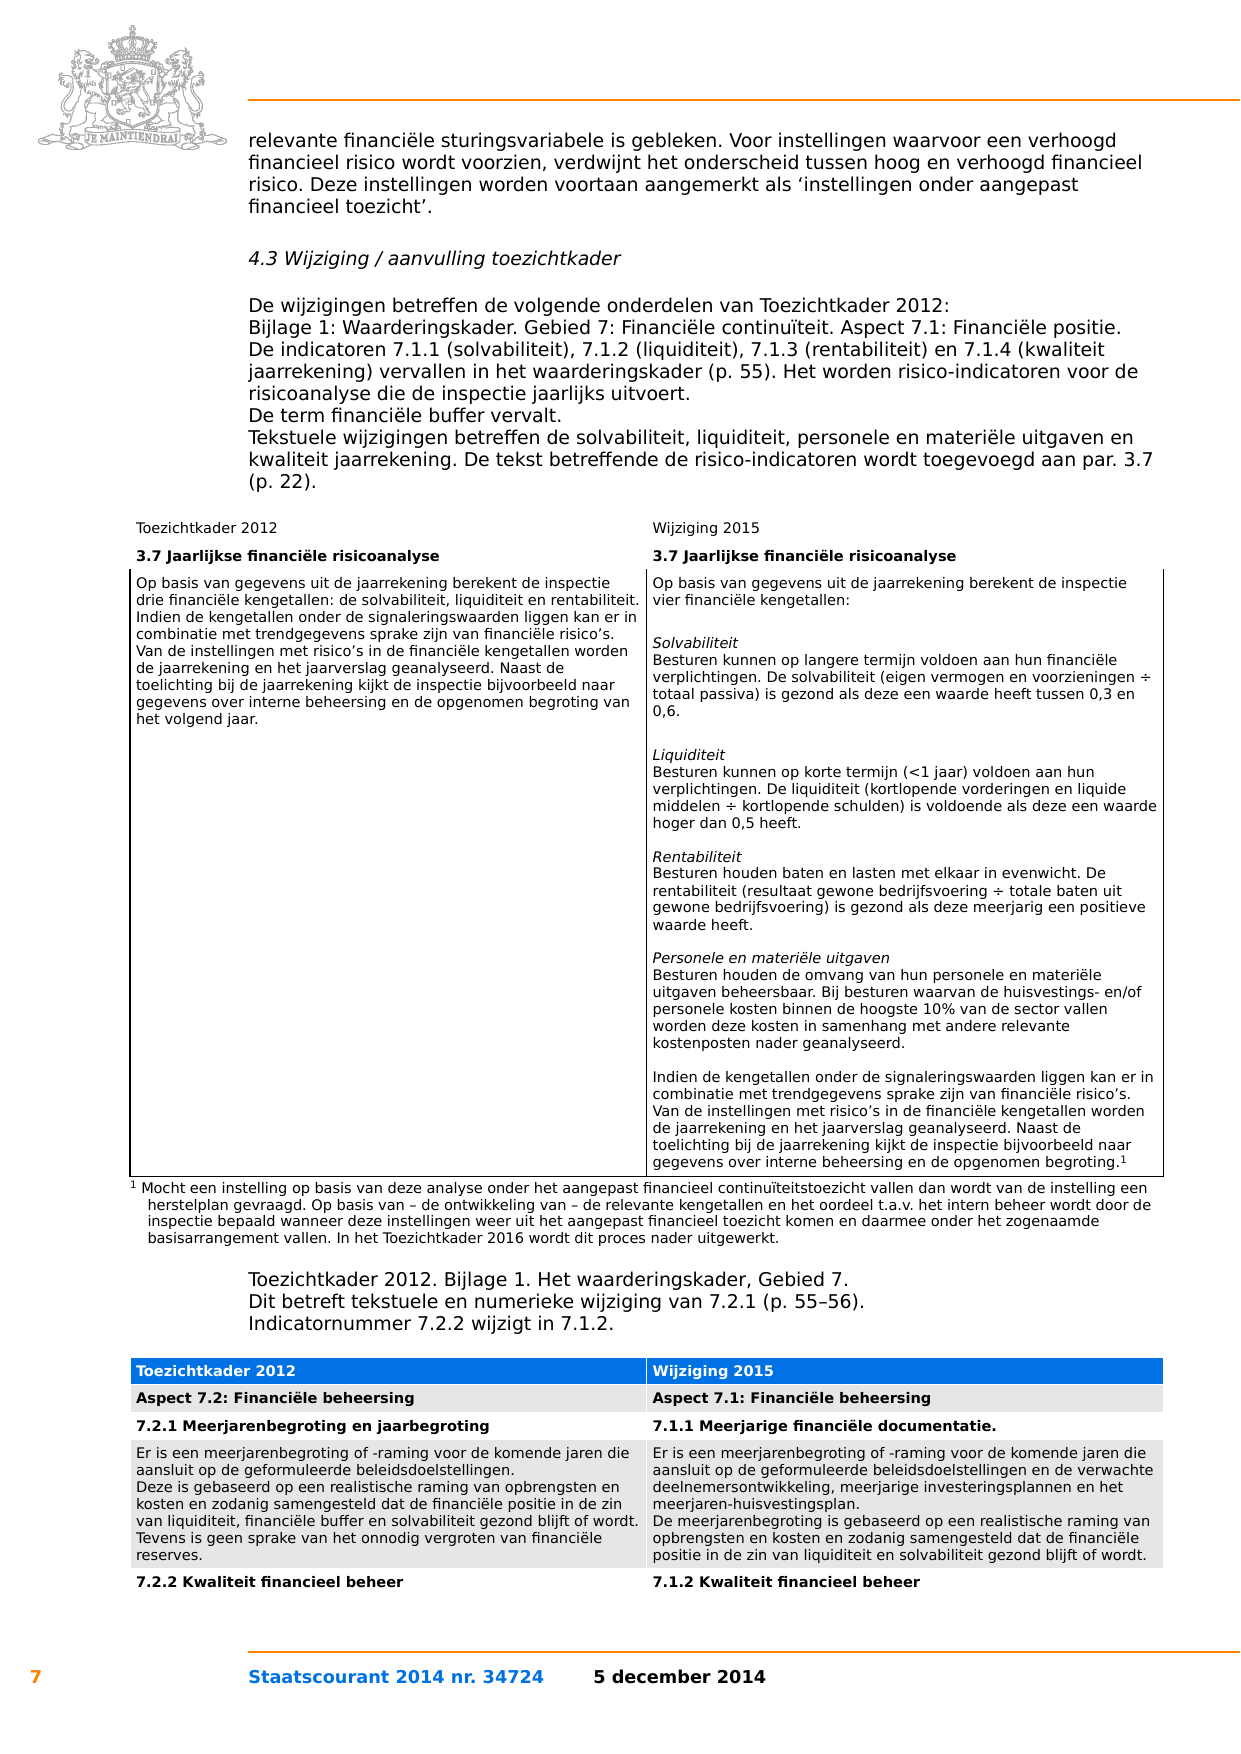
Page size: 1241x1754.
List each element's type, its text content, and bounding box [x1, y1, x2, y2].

table_cell 7.1.2 Kwaliteit financieel beheer [647, 1569, 1163, 1596]
text De wijzigingen betreffen de volgende onderdelen van Toezichtkader 2012: [248, 295, 1163, 317]
table_cell Aspect 7.2: Financiële beheersing [131, 1385, 646, 1412]
text relevante financiële sturingsvariabele is gebleken. Voor instellingen waarvoor een verhoogd financieel risico wordt voorzien, verdwijnt het onderscheid tussen hoog en verhoogd financieel risico. Deze instellingen worden voortaan aangemerkt als ‘instellingen onder aangepast financieel toezicht’. [248, 130, 1163, 218]
table_cell [131, 933, 646, 950]
table_header Wijziging 2015 [647, 1358, 1163, 1384]
text De indicatoren 7.1.1 (solvabiliteit), 7.1.2 (liquiditeit), 7.1.3 (rentabiliteit) en 7.1.4 (kwaliteit jaarrekening) vervallen in het waarderingskader (p. 55). Het worden risico-indicatoren voor de risicoanalyse die de inspectie jaarlijks uitvoert. [248, 339, 1163, 405]
table_cell Indien de kengetallen onder de signaleringswaarden liggen kan er in combinatie met trendgegevens sprake zijn van financiële risico’s. Van de instellingen met risico’s in de financiële kengetallen worden de jaarrekening en het jaarverslag geanalyseerd. Naast de toelichting bij de jaarrekening kijkt de inspectie bijvoorbeeld naar gegevens over interne beheersing en de opgenomen begroting.1 [647, 1069, 1163, 1176]
table_cell 3.7 Jaarlijkse financiële risicoanalyse [131, 543, 646, 569]
table_cell 7.2.1 Meerjarenbegroting en jaarbegroting [131, 1413, 646, 1439]
table_header Wijziging 2015 [647, 516, 1163, 542]
picture [38, 25, 227, 150]
table_cell Aspect 7.1: Financiële beheersing [647, 1385, 1163, 1412]
text Bijlage 1: Waarderingskader. Gebied 7: Financiële continuïteit. Aspect 7.1: Financiële positie. [248, 317, 1163, 339]
table_cell 7.2.2 Kwaliteit financieel beheer [131, 1569, 646, 1596]
subtitle 4.3 Wijziging / aanvulling toezichtkader [248, 248, 1163, 270]
table_cell [647, 933, 1163, 950]
table_cell [131, 1069, 646, 1176]
table_cell Er is een meerjarenbegroting of -raming voor de komende jaren die aansluit op de geformuleerde beleidsdoelstellingen en de verwachte deelnemersontwikkeling, meerjarige investeringsplannen en het meerjaren-huisvestingsplan. De meerjarenbegroting is gebaseerd op een realistische raming van opbrengsten en kosten en zodanig samengesteld dat de financiële positie in de zin van liquiditeit en solvabiliteit gezond blijft of wordt. [647, 1440, 1163, 1568]
table_cell Personele en materiële uitgaven Besturen houden de omvang van hun personele en materiële uitgaven beheersbaar. Bij besturen waarvan de huisvestings- en/of personele kosten binnen de hoogste 10% van de sector vallen worden deze kosten in samenhang met andere relevante kostenposten nader geanalyseerd. [647, 950, 1163, 1052]
table_cell Rentabiliteit Besturen houden baten en lasten met elkaar in evenwicht. De rentabiliteit (resultaat gewone bedrijfsvoering ÷ totale baten uit gewone bedrijfsvoering) is gezond als deze meerjarig een positieve waarde heeft. [647, 849, 1163, 933]
text Toezichtkader 2012. Bijlage 1. Het waarderingskader, Gebied 7. [248, 1269, 1163, 1291]
text Indicatornummer 7.2.2 wijzigt in 7.1.2. [248, 1313, 1163, 1335]
table_cell 3.7 Jaarlijkse financiële risicoanalyse [647, 543, 1163, 569]
table_cell [131, 950, 646, 1052]
table_header Toezichtkader 2012 [131, 516, 646, 542]
table_cell Op basis van gegevens uit de jaarrekening berekent de inspectie drie financiële kengetallen: de solvabiliteit, liquiditeit en rentabiliteit. Indien de kengetallen onder de signaleringswaarden liggen kan er in combinatie met trendgegevens sprake zijn van financiële risico’s. Van de instellingen met risico’s in de financiële kengetallen worden de jaarrekening en het jaarverslag geanalyseerd. Naast de toelichting bij de jaarrekening kijkt de inspectie bijvoorbeeld naar gegevens over interne beheersing en de opgenomen begroting van het volgend jaar. [131, 570, 646, 831]
text Dit betreft tekstuele en numerieke wijziging van 7.2.1 (p. 55–56). [248, 1291, 1163, 1313]
text De term financiële buffer vervalt. [248, 405, 1163, 427]
table_cell 1 Mocht een instelling op basis van deze analyse onder het aangepast financieel continuïteitstoezicht vallen dan wordt van de instelling een herstelplan gevraagd. Op basis van – de ontwikkeling van – de relevante kengetallen en het oordeel t.a.v. het intern beheer wordt door de inspectie bepaald wanneer deze instellingen weer uit het aangepast financieel toezicht komen en daarmee onder het zogenaamde basisarrangement vallen. In het Toezichtkader 2016 wordt dit proces nader uitgewerkt. [130, 1177, 1163, 1247]
table_cell [131, 1052, 646, 1069]
text Tekstuele wijzigingen betreffen de solvabiliteit, liquiditeit, personele en materiële uitgaven en kwaliteit jaarrekening. De tekst betreffende de risico-indicatoren wordt toegevoegd aan par. 3.7 (p. 22). [248, 427, 1163, 493]
table_cell [131, 831, 646, 848]
table_cell Solvabiliteit Besturen kunnen op langere termijn voldoen aan hun financiële verplichtingen. De solvabiliteit (eigen vermogen en voorzieningen ÷ totaal passiva) is gezond als deze een waarde heeft tussen 0,3 en 0,6. [647, 631, 1163, 720]
table_cell [131, 849, 646, 933]
table_cell Er is een meerjarenbegroting of -raming voor de komende jaren die aansluit op de geformuleerde beleidsdoelstellingen. Deze is gebaseerd op een realistische raming van opbrengsten en kosten en zodanig samengesteld dat de financiële positie in de zin van liquiditeit, financiële buffer en solvabiliteit gezond blijft of wordt. Tevens is geen sprake van het onnodig vergroten van financiële reserves. [131, 1440, 646, 1568]
table_cell Liquiditeit Besturen kunnen op korte termijn (<1 jaar) voldoen aan hun verplichtingen. De liquiditeit (kortlopende vorderingen en liquide middelen ÷ kortlopende schulden) is voldoende als deze een waarde hoger dan 0,5 heeft. [647, 742, 1163, 831]
table_header Toezichtkader 2012 [131, 1358, 646, 1384]
table_cell Op basis van gegevens uit de jaarrekening berekent de inspectie vier financiële kengetallen: [647, 570, 1163, 609]
table_cell 7.1.1 Meerjarige financiële documentatie. [647, 1413, 1163, 1439]
table_cell [647, 1052, 1163, 1069]
table_cell [647, 720, 1163, 742]
table_cell [647, 609, 1163, 631]
table_cell [647, 831, 1163, 848]
